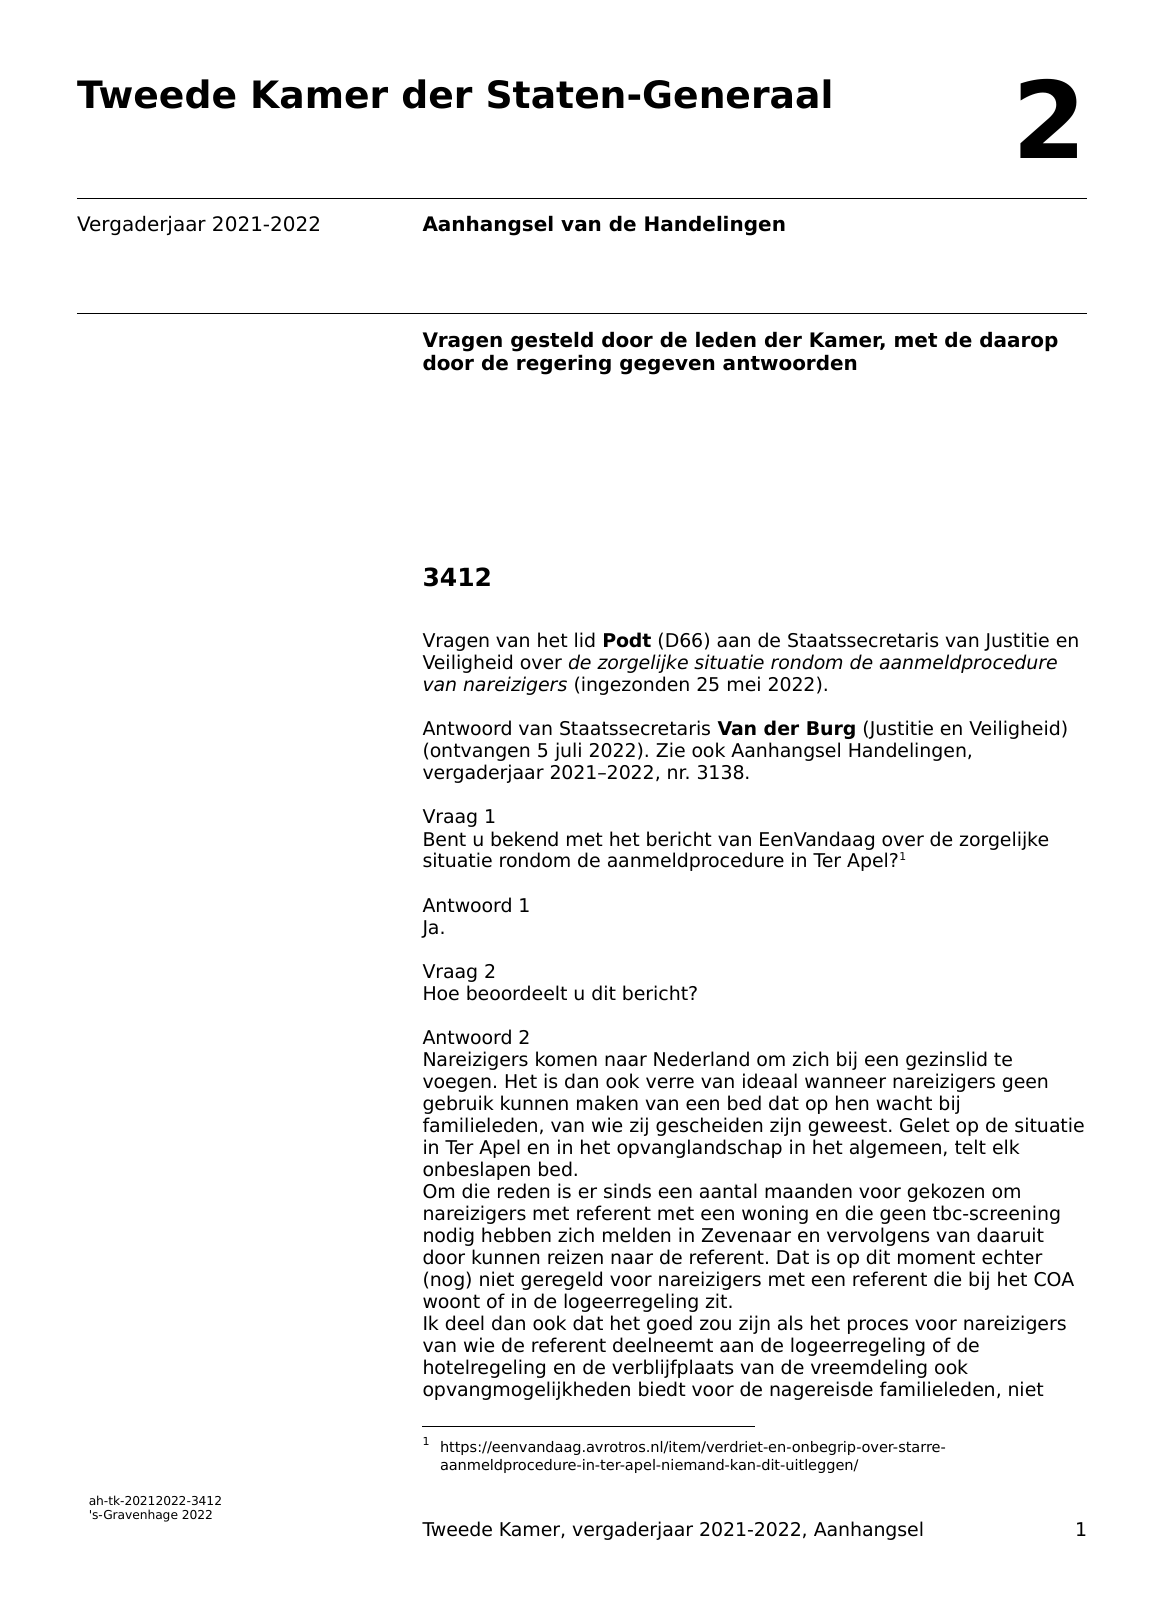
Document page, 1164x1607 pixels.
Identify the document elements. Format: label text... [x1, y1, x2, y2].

table_cell Vragen gesteld door de leden der Kamer, met de daarop door de regering gegeven antwoorden [422, 314, 1087, 375]
text Om die reden is er sinds een aantal maanden voor gekozen om nareizigers met referent met een woning en die geen tbc-screening nodig hebben zich melden in Zevenaar en vervolgens van daaruit door kunnen reizen naar de referent. Dat is op dit moment echter (nog) niet geregeld voor nareizigers met een referent die bij het COA woont of in de logeerregeling zit. [422, 1181, 1087, 1313]
text 3412 [422, 563, 1087, 592]
table_header Tweede Kamer der Staten-Generaal [77, 59, 886, 198]
text Hoe beoordeelt u dit bericht? [422, 983, 1087, 1005]
table_header 2 [886, 59, 1087, 198]
text Ja. [422, 917, 1087, 938]
text Antwoord van Staatssecretaris Van der Burg (Justitie en Veiligheid) (ontvangen 5 juli 2022). Zie ook Aanhangsel Handelingen, vergaderjaar 2021–2022, nr. 3138. [422, 718, 1087, 784]
text Vragen van het lid Podt (D66) aan de Staatssecretaris van Justitie en Veiligheid over de zorgelijke situatie rondom de aanmeldprocedure van nareizigers (ingezonden 25 mei 2022). [422, 630, 1087, 696]
text Vraag 1 [422, 806, 1087, 828]
text Vraag 2 [422, 961, 1087, 983]
text Nareizigers komen naar Nederland om zich bij een gezinslid te voegen. Het is dan ook verre van ideaal wanneer nareizigers geen gebruik kunnen maken van een bed dat op hen wacht bij familieleden, van wie zij gescheiden zijn geweest. Gelet op de situatie in Ter Apel en in het opvanglandschap in het algemeen, telt elk onbeslapen bed. [422, 1049, 1087, 1181]
text Ik deel dan ook dat het goed zou zijn als het proces voor nareizigers van wie de referent deelneemt aan de logeerregeling of de hotelregeling en de verblijfplaats van de vreemdeling ook opvangmogelijkheden biedt voor de nagereisde familieleden, niet [422, 1313, 1087, 1401]
text https://eenvandaag.avrotros.nl/item/verdriet-en-onbegrip-over-starre-aanmeldprocedure-in-ter-apel-niemand-kan-dit-uitleggen/ [422, 1435, 1087, 1474]
table_cell Vergaderjaar 2021-2022 [77, 199, 422, 313]
text Antwoord 1 [422, 894, 1087, 917]
table_cell Aanhangsel van de Handelingen [422, 199, 1087, 313]
text 's-Gravenhage 2022 [88, 1508, 323, 1522]
text Bent u bekend met het bericht van EenVandaag over de zorgelijke situatie rondom de aanmeldprocedure in Ter Apel? [422, 828, 1087, 872]
table_cell [77, 314, 422, 375]
text ah-tk-20212022-3412 [88, 1494, 323, 1508]
text Antwoord 2 [422, 1027, 1087, 1049]
